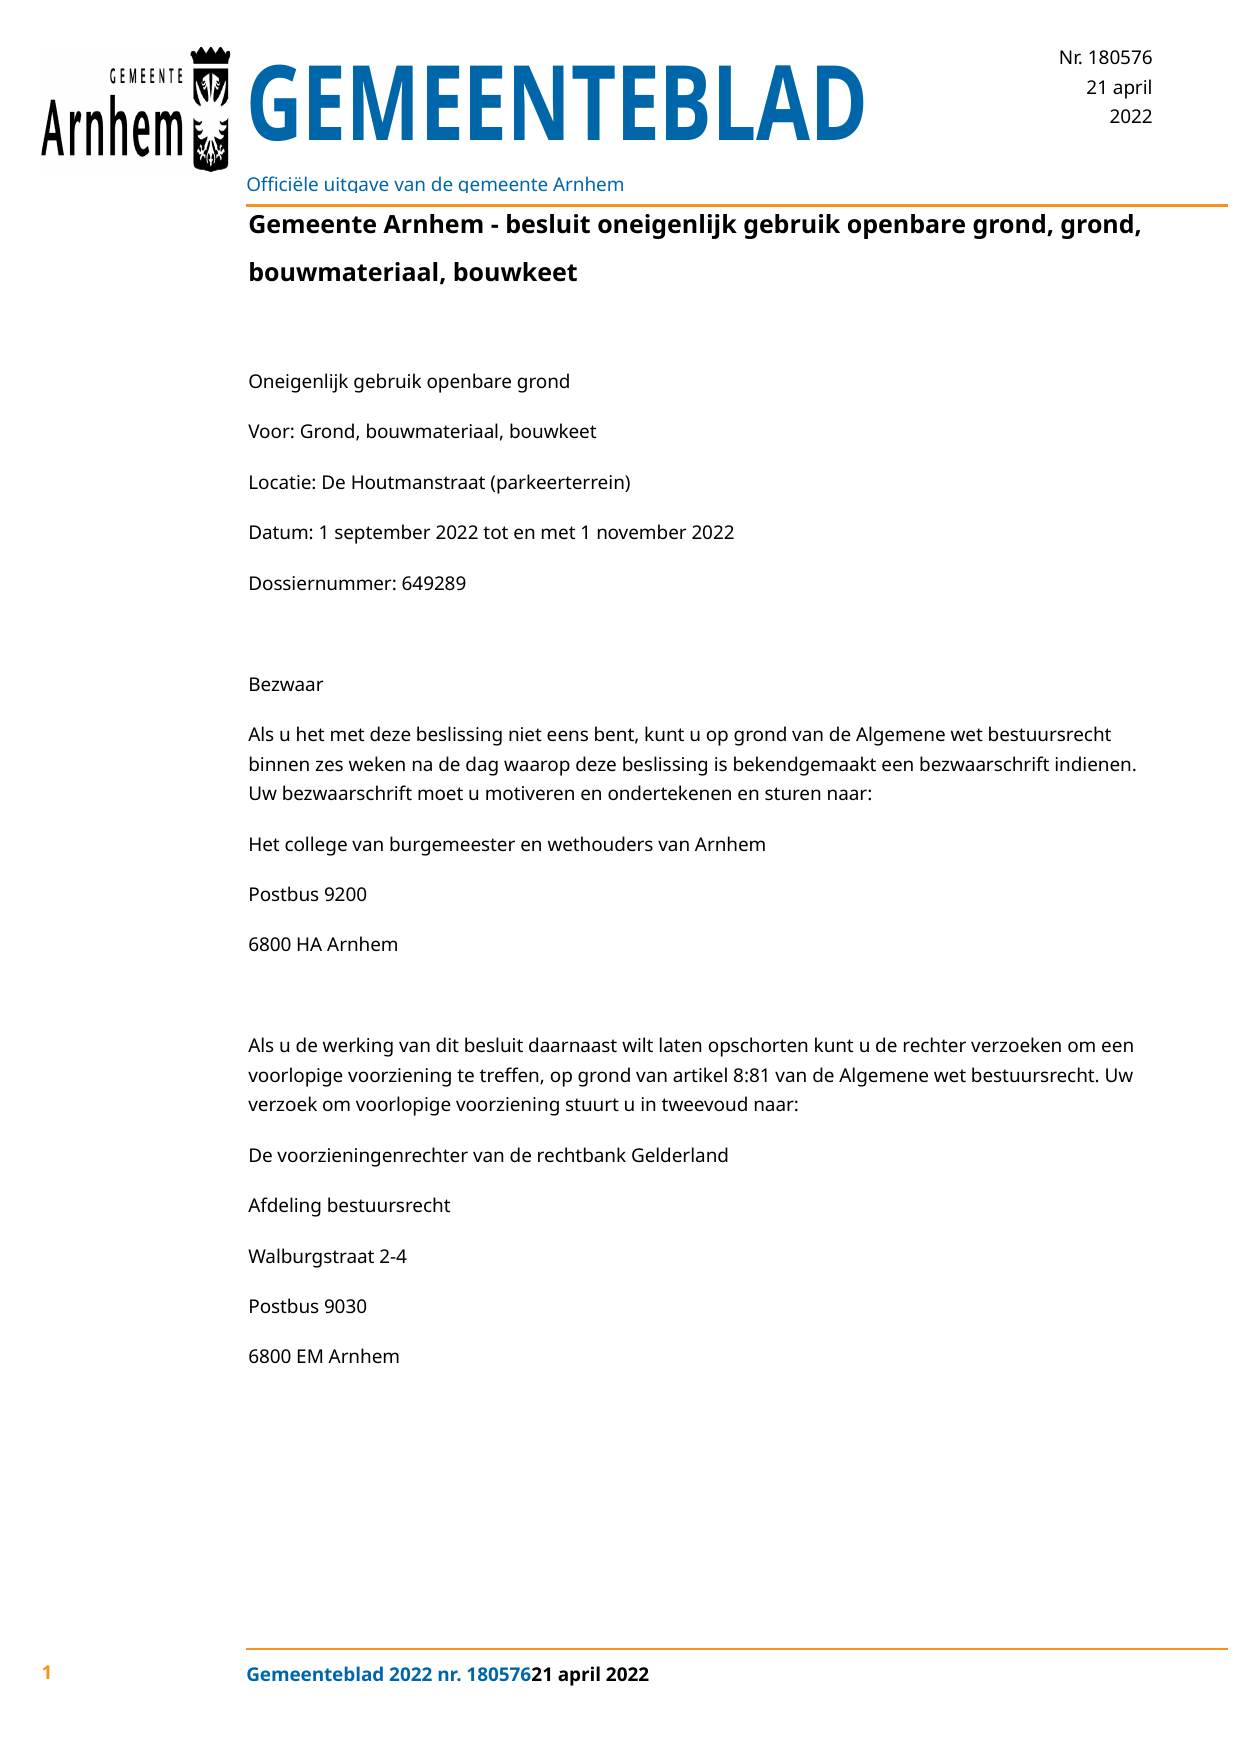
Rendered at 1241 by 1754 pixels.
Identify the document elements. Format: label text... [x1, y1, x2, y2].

text Bezwaar [248, 671, 1152, 697]
text Locatie: De Houtmanstraat (parkeerterrein) [248, 469, 1152, 495]
text Walburgstraat 2-4 [248, 1243, 1152, 1269]
text Het college van burgemeester en wethouders van Arnhem [248, 831, 1152, 857]
text Gemeente Arnhem - besluit oneigenlijk gebruik openbare grond, grond, bouwmateriaal, bouwkeet [248, 207, 1152, 288]
text Als u de werking van dit besluit daarnaast wilt laten opschorten kunt u de rechter verzoeken om een voorlopige voorziening te treffen, op grond van artikel 8:81 van de Algemene wet bestuursrecht. Uw verzoek om voorlopige voorziening stuurt u in tweevoud naar: [248, 1032, 1152, 1117]
text De voorzieningenrechter van de rechtbank Gelderland [248, 1142, 1152, 1168]
text Oneigenlijk gebruik openbare grond [248, 368, 1152, 394]
text Datum: 1 september 2022 tot en met 1 november 2022 [248, 519, 1152, 545]
text Voor: Grond, bouwmateriaal, bouwkeet [248, 419, 1152, 444]
picture [41, 47, 231, 172]
text Als u het met deze beslissing niet eens bent, kunt u op grond van de Algemene wet bestuursrecht binnen zes weken na de dag waarop deze beslissing is bekendgemaakt een bezwaarschrift indienen. Uw bezwaarschrift moet u motiveren en ondertekenen en sturen naar: [248, 721, 1152, 806]
text Afdeling bestuursrecht [248, 1192, 1152, 1218]
text Postbus 9030 [248, 1293, 1152, 1319]
text Dossiernummer: 649289 [248, 570, 1152, 596]
text 6800 EM Arnhem [248, 1344, 1152, 1369]
text 6800 HA Arnhem [248, 932, 1152, 957]
text Postbus 9200 [248, 881, 1152, 907]
